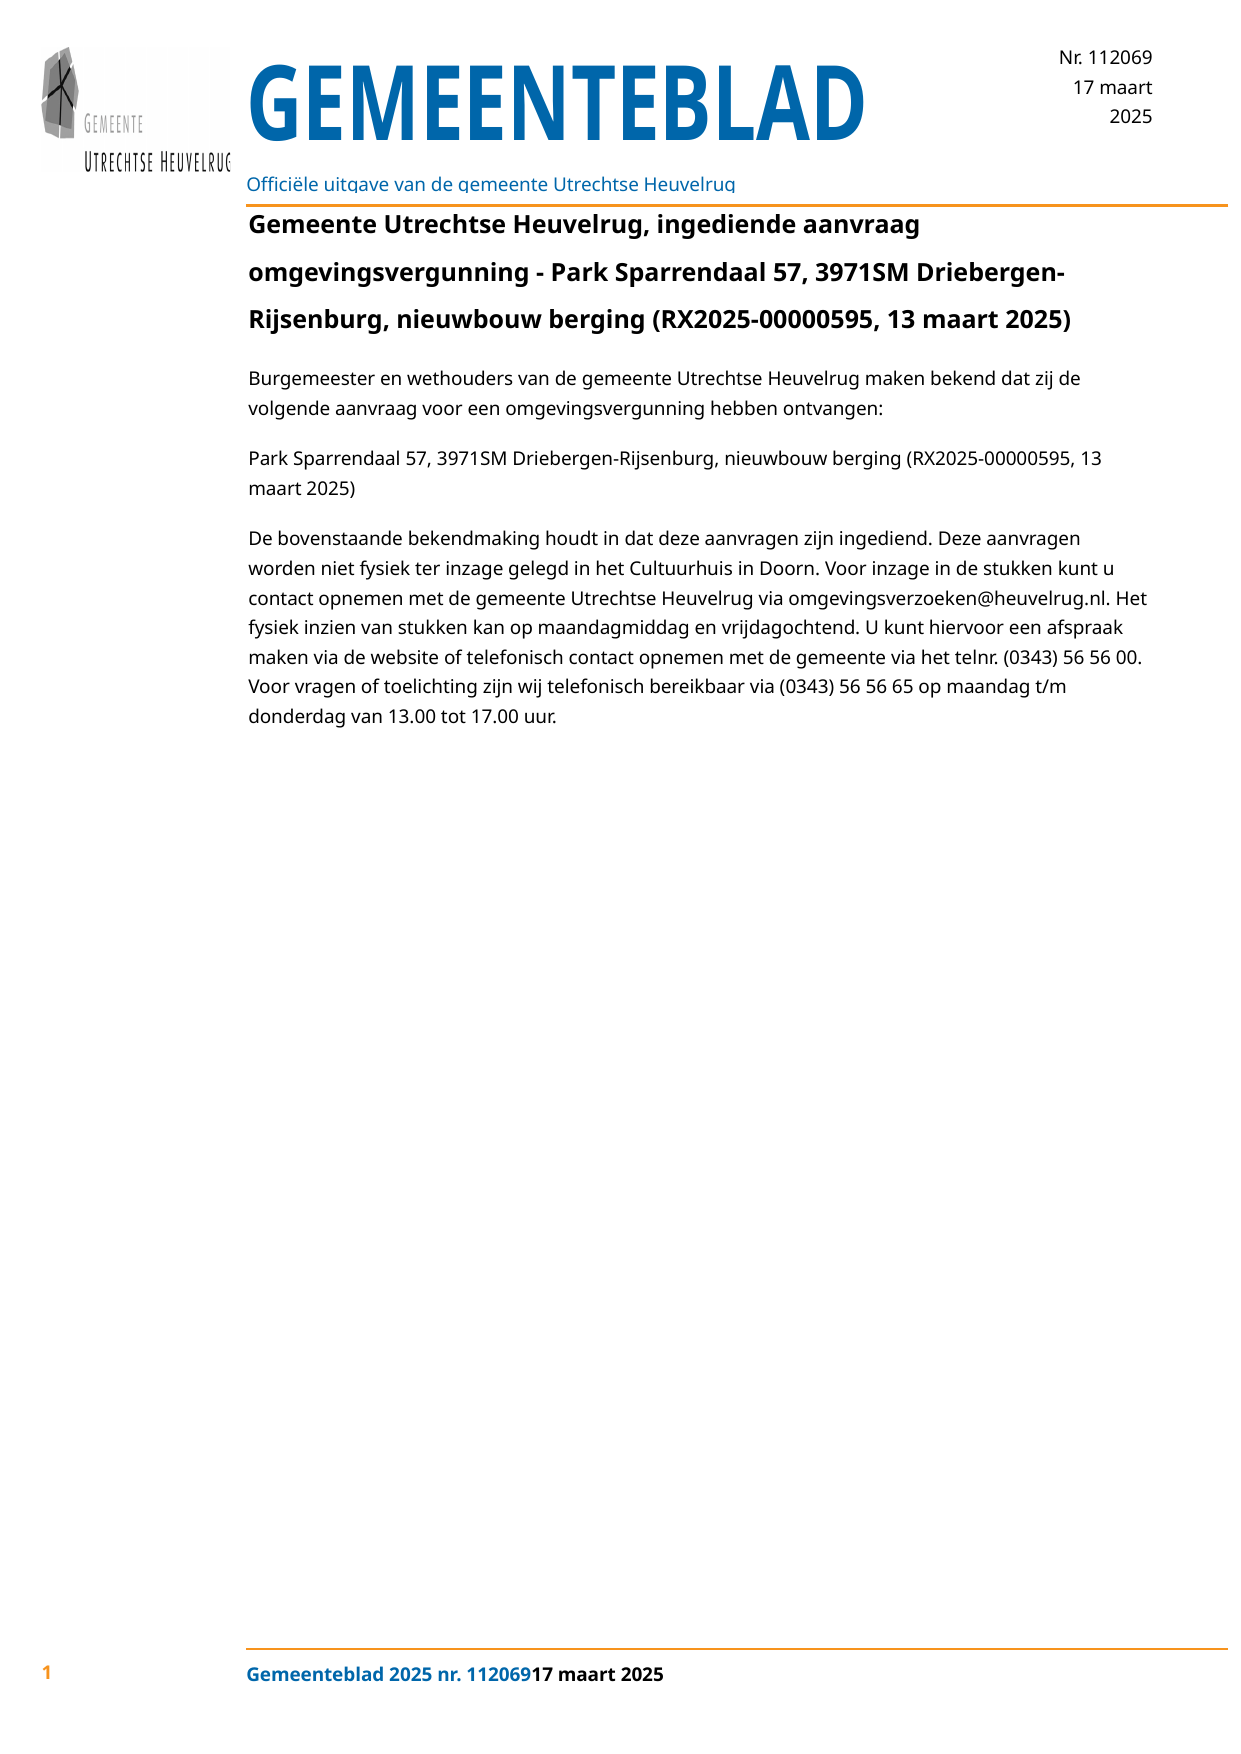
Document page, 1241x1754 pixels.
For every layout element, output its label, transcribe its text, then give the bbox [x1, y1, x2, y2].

text De bovenstaande bekendmaking houdt in dat deze aanvragen zijn ingediend. Deze aanvragen worden niet fysiek ter inzage gelegd in het Cultuurhuis in Doorn. Voor inzage in de stukken kunt u contact opnemen met de gemeente Utrechtse Heuvelrug via omgevingsverzoeken@heuvelrug.nl. Het fysiek inzien van stukken kan op maandagmiddag en vrijdagochtend. U kunt hiervoor een afspraak maken via de website of telefonisch contact opnemen met de gemeente via het telnr. (0343) 56 56 00. Voor vragen of toelichting zijn wij telefonisch bereikbaar via (0343) 56 56 65 op maandag t/m donderdag van 13.00 tot 17.00 uur. [248, 526, 1152, 729]
text Park Sparrendaal 57, 3971SM Driebergen-Rijsenburg, nieuwbouw berging (RX2025-00000595, 13 maart 2025) [248, 446, 1152, 501]
text Burgemeester en wethouders van de gemeente Utrechtse Heuvelrug maken bekend dat zij de volgende aanvraag voor een omgevingsvergunning hebben ontvangen: [248, 366, 1152, 421]
text Gemeente Utrechtse Heuvelrug, ingediende aanvraag omgevingsvergunning - Park Sparrendaal 57, 3971SM Driebergen-Rijsenburg, nieuwbouw berging (RX2025-00000595, 13 maart 2025) [248, 207, 1152, 336]
picture [41, 47, 231, 172]
